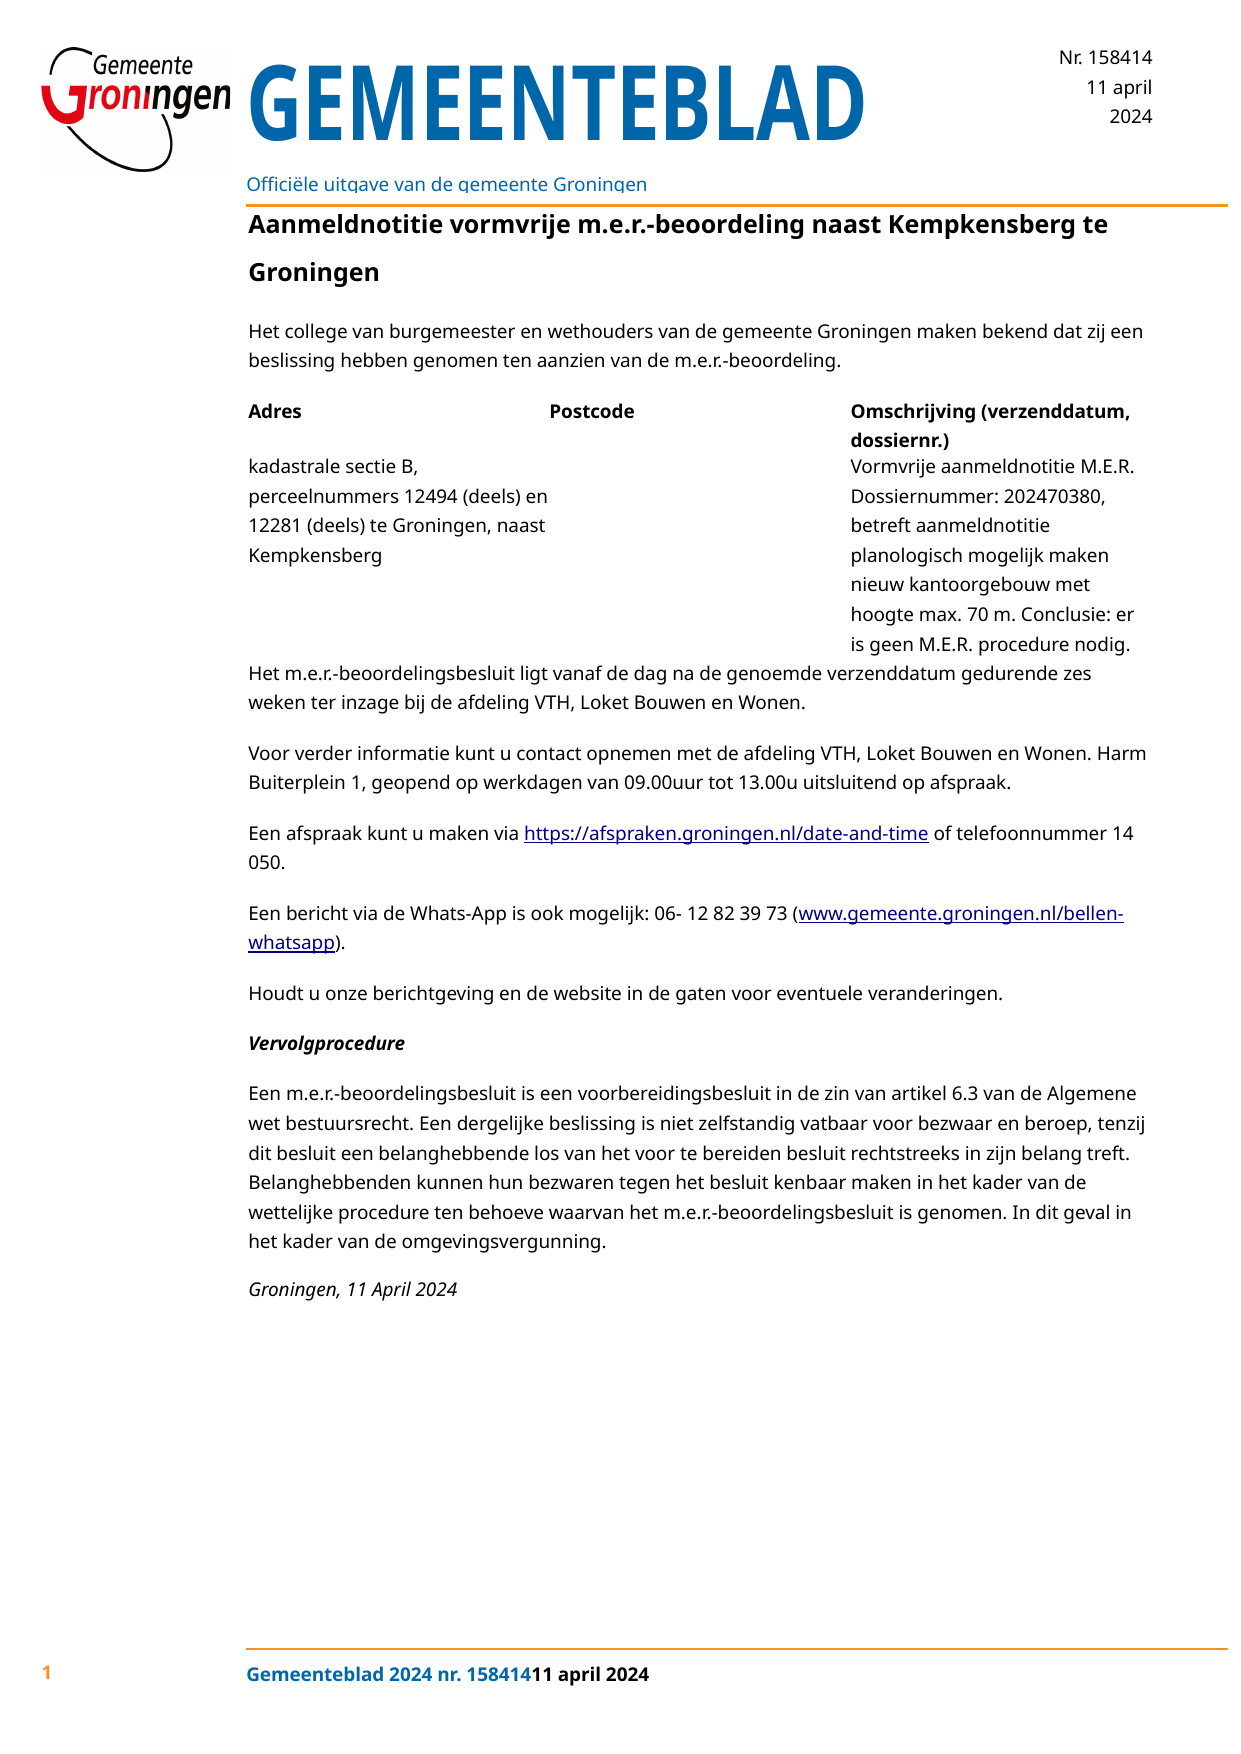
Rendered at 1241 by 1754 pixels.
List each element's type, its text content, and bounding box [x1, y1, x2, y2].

table_header Postcode [549, 398, 850, 453]
text Een bericht via de Whats-App is ook mogelijk: 06- 12 82 39 73 (www.gemeente.groningen.nl/bellen-whatsapp). [248, 900, 1152, 955]
table_header Omschrijving (verzenddatum, dossiernr.) [850, 398, 1152, 453]
text Voor verder informatie kunt u contact opnemen met de afdeling VTH, Loket Bouwen en Wonen. Harm Buiterplein 1, geopend op werkdagen van 09.00uur tot 13.00u uitsluitend op afspraak. [248, 740, 1152, 795]
table_cell kadastrale sectie B, perceelnummers 12494 (deels) en 12281 (deels) te Groningen, naast Kempkensberg [248, 453, 549, 657]
text Het m.e.r.-beoordelingsbesluit ligt vanaf de dag na de genoemde verzenddatum gedurende zes weken ter inzage bij de afdeling VTH, Loket Bouwen en Wonen. [248, 660, 1152, 715]
text Een afspraak kunt u maken via https://afspraken.groningen.nl/date-and-time of telefoonnummer 14 050. [248, 820, 1152, 875]
text Houdt u onze berichtgeving en de website in de gaten voor eventuele veranderingen. [248, 980, 1152, 1006]
table_header Adres [248, 398, 549, 453]
text Vervolgprocedure [248, 1030, 1152, 1056]
table_cell Vormvrije aanmeldnotitie M.E.R. Dossiernummer: 202470380, betreft aanmeldnotitie planologisch mogelijk maken nieuw kantoorgebouw met hoogte max. 70 m. Conclusie: er is geen M.E.R. procedure nodig. [850, 453, 1152, 657]
text Een m.e.r.-beoordelingsbesluit is een voorbereidingsbesluit in de zin van artikel 6.3 van de Algemene wet bestuursrecht. Een dergelijke beslissing is niet zelfstandig vatbaar voor bezwaar en beroep, tenzij dit besluit een belanghebbende los van het voor te bereiden besluit rechtstreeks in zijn belang treft. Belanghebbenden kunnen hun bezwaren tegen het besluit kenbaar maken in het kader van de wettelijke procedure ten behoeve waarvan het m.e.r.-beoordelingsbesluit is genomen. In dit geval in het kader van de omgevingsvergunning. [248, 1081, 1152, 1254]
text Aanmeldnotitie vormvrije m.e.r.-beoordeling naast Kempkensberg te Groningen [248, 207, 1152, 288]
table_cell [549, 453, 850, 657]
picture [41, 47, 231, 172]
text Het college van burgemeester en wethouders van de gemeente Groningen maken bekend dat zij een beslissing hebben genomen ten aanzien van de m.e.r.-beoordeling. [248, 318, 1152, 373]
text Groningen, 11 April 2024 [248, 1276, 1152, 1302]
